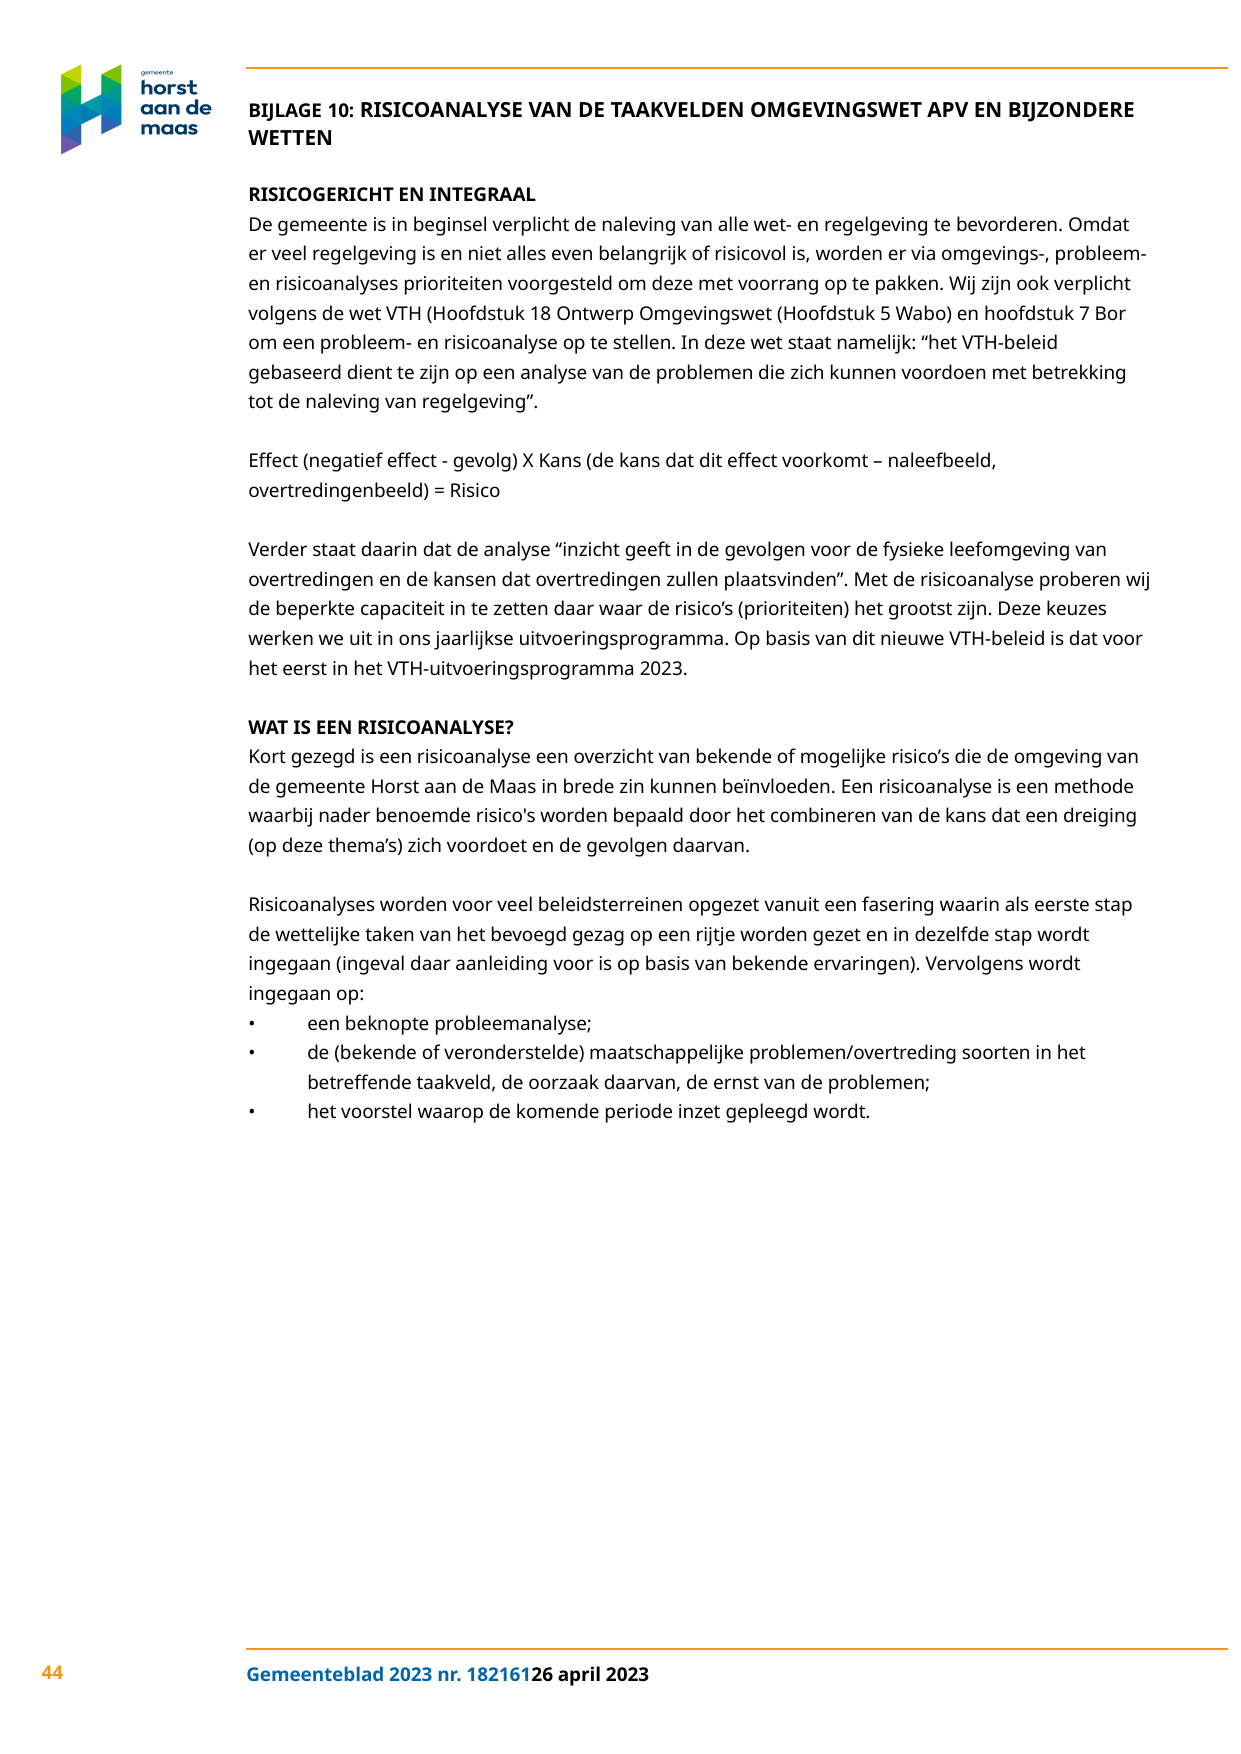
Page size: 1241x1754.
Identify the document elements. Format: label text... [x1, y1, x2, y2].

list het voorstel waarop de komende periode inzet gepleegd wordt. [248, 1098, 1152, 1124]
text RISICOGERICHT EN INTEGRAAL [248, 181, 1152, 207]
text Effect (negatief effect - gevolg) X Kans (de kans dat dit effect voorkomt – naleefbeeld, overtredingenbeeld) = Risico [248, 448, 1152, 503]
text Verder staat daarin dat de analyse “inzicht geeft in de gevolgen voor de fysieke leefomgeving van overtredingen en de kansen dat overtredingen zullen plaatsvinden”. Met de risicoanalyse proberen wij de beperkte capaciteit in te zetten daar waar de risico’s (prioriteiten) het grootst zijn. Deze keuzes werken we uit in ons jaarlijkse uitvoeringsprogramma. Op basis van dit nieuwe VTH-beleid is dat voor het eerst in het VTH-uitvoeringsprogramma 2023. [248, 536, 1152, 680]
list de (bekende of veronderstelde) maatschappelijke problemen/overtreding soorten in het betreffende taakveld, de oorzaak daarvan, de ernst van de problemen; [248, 1039, 1152, 1094]
text Kort gezegd is een risicoanalyse een overzicht van bekende of mogelijke risico’s die de omgeving van de gemeente Horst aan de Maas in brede zin kunnen beïnvloeden. Een risicoanalyse is een methode waarbij nader benoemde risico's worden bepaald door het combineren van de kans dat een dreiging (op deze thema’s) zich voordoet en de gevolgen daarvan. [248, 743, 1152, 858]
list een beknopte probleemanalyse; [248, 1010, 1152, 1035]
text De gemeente is in beginsel verplicht de naleving van alle wet- en regelgeving te bevorderen. Omdat er veel regelgeving is en niet alles even belangrijk of risicovol is, worden er via omgevings-, probleem- en risicoanalyses prioriteiten voorgesteld om deze met voorrang op te pakken. Wij zijn ook verplicht volgens de wet VTH (Hoofdstuk 18 Ontwerp Omgevingswet (Hoofdstuk 5 Wabo) en hoofdstuk 7 Bor om een probleem- en risicoanalyse op te stellen. In deze wet staat namelijk: “het VTH-beleid gebaseerd dient te zijn op een analyse van de problemen die zich kunnen voordoen met betrekking tot de naleving van regelgeving”. [248, 211, 1152, 414]
text Risicoanalyses worden voor veel beleidsterreinen opgezet vanuit een fasering waarin als eerste stap de wettelijke taken van het bevoegd gezag op een rijtje worden gezet en in dezelfde stap wordt ingegaan (ingeval daar aanleiding voor is op basis van bekende ervaringen). Vervolgens wordt ingegaan op: [248, 891, 1152, 1006]
picture [41, 47, 231, 172]
text WAT IS EEN RISICOANALYSE? [248, 714, 1152, 739]
text BIJLAGE 10: RISICOANALYSE VAN DE TAAKVELDEN OMGEVINGSWET APV EN BIJZONDERE WETTEN [248, 95, 1152, 152]
